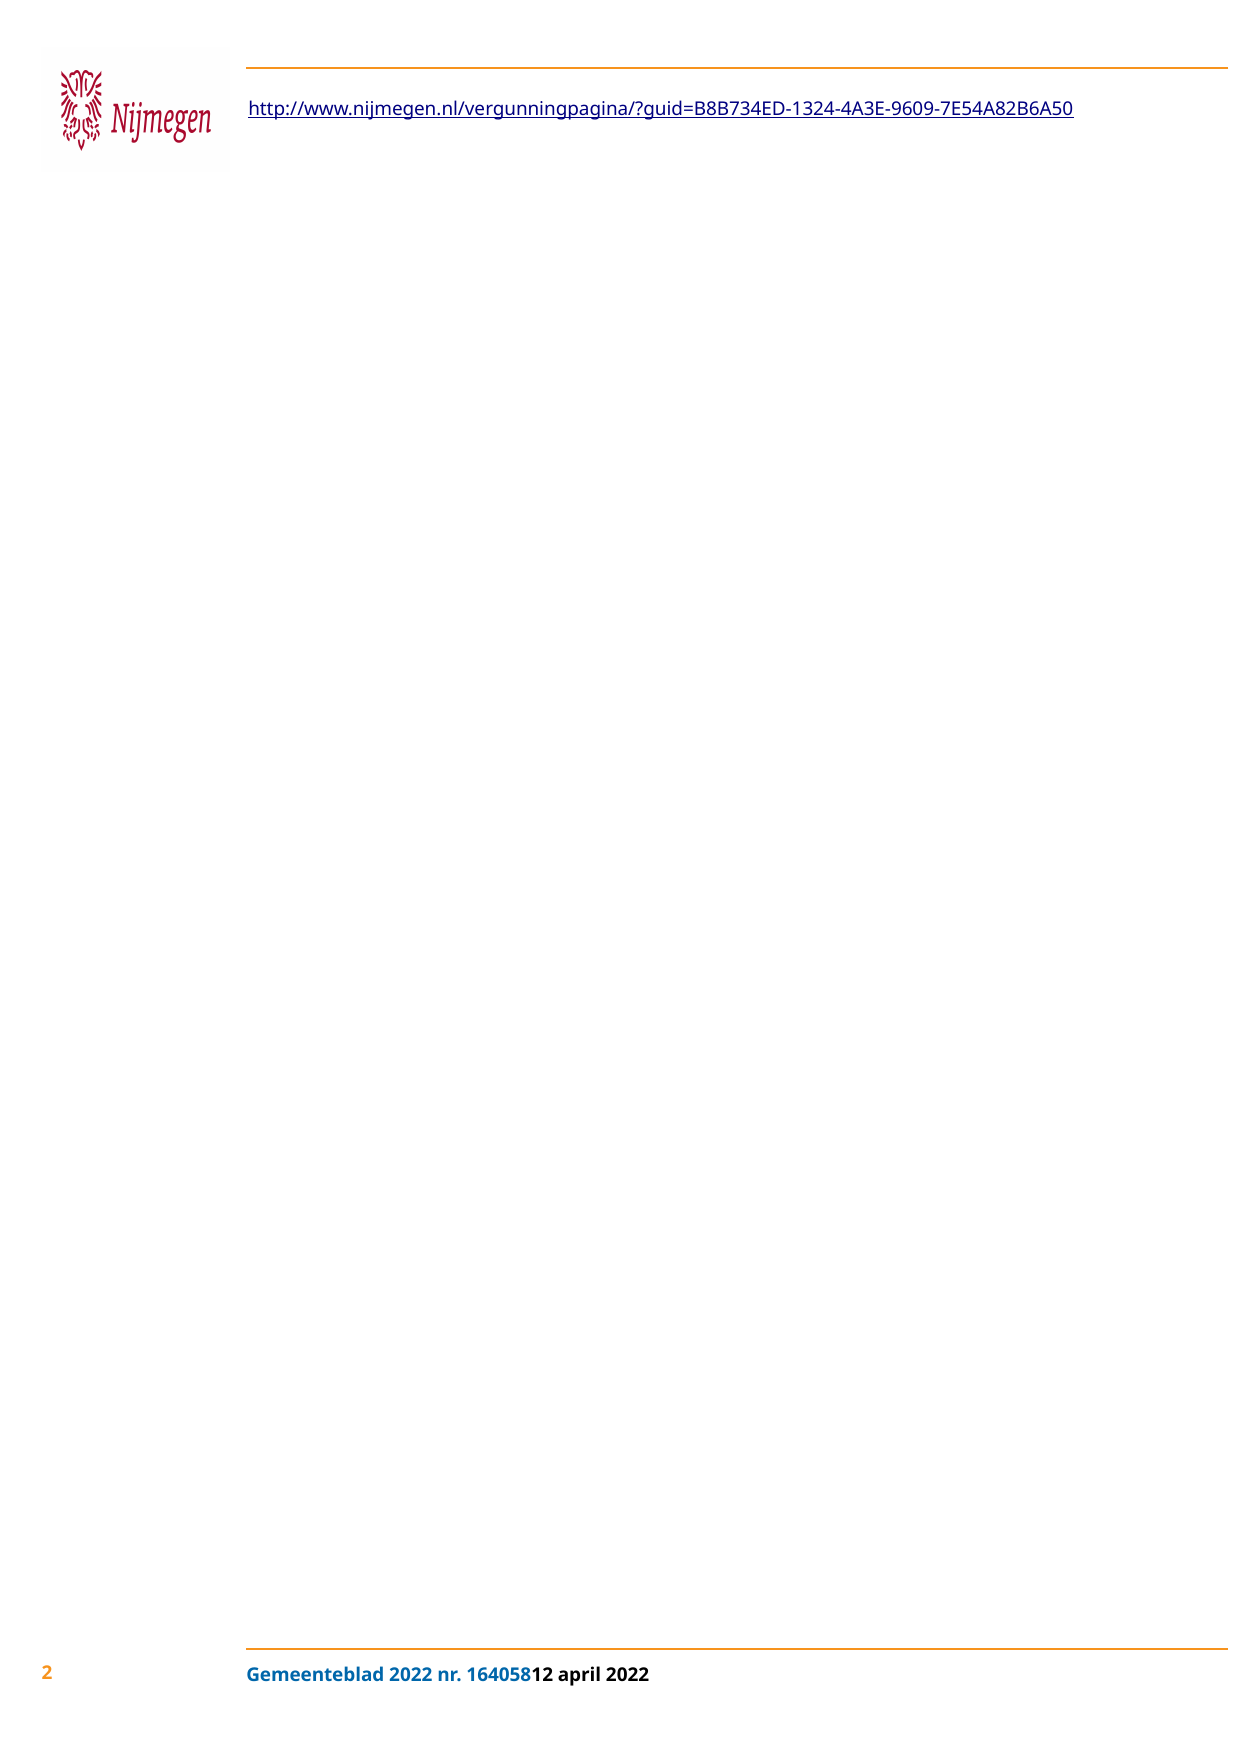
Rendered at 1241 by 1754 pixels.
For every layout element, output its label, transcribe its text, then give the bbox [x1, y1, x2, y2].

text http://www.nijmegen.nl/vergunningpagina/?guid=B8B734ED-1324-4A3E-9609-7E54A82B6A50 [248, 95, 1152, 121]
picture [41, 47, 231, 172]
